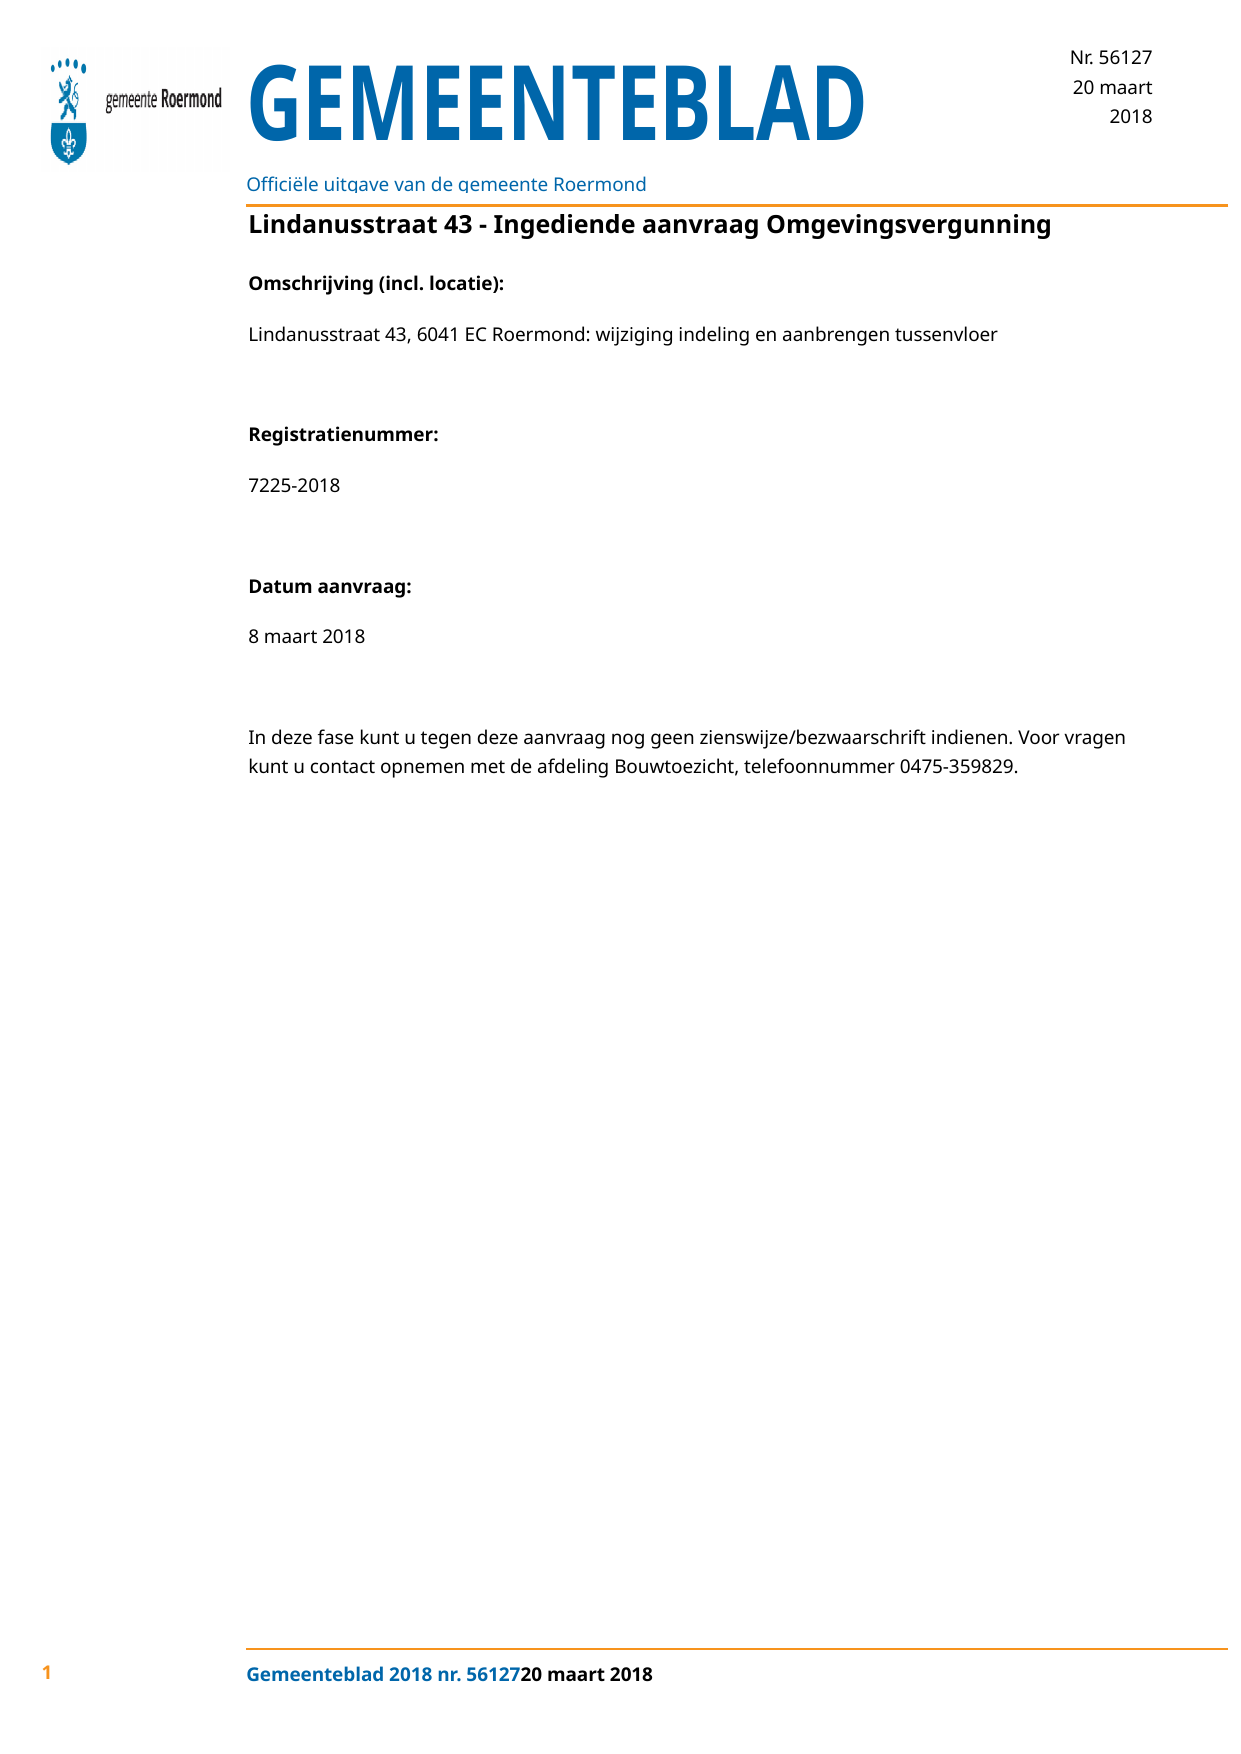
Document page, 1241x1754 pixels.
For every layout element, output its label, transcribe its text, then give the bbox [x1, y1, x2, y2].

text 7225-2018 [248, 472, 1152, 498]
text Lindanusstraat 43, 6041 EC Roermond: wijziging indeling en aanbrengen tussenvloer [248, 321, 1152, 346]
text Lindanusstraat 43 - Ingediende aanvraag Omgevingsvergunning [248, 207, 1152, 241]
text Omschrijving (incl. locatie): [248, 270, 1152, 296]
text Datum aanvraag: [248, 573, 1152, 598]
text In deze fase kunt u tegen deze aanvraag nog geen zienswijze/bezwaarschrift indienen. Voor vragen kunt u contact opnemen met de afdeling Bouwtoezicht, telefoonnummer 0475-359829. [248, 724, 1152, 779]
picture [41, 47, 231, 172]
text 8 maart 2018 [248, 623, 1152, 649]
text Registratienummer: [248, 422, 1152, 447]
